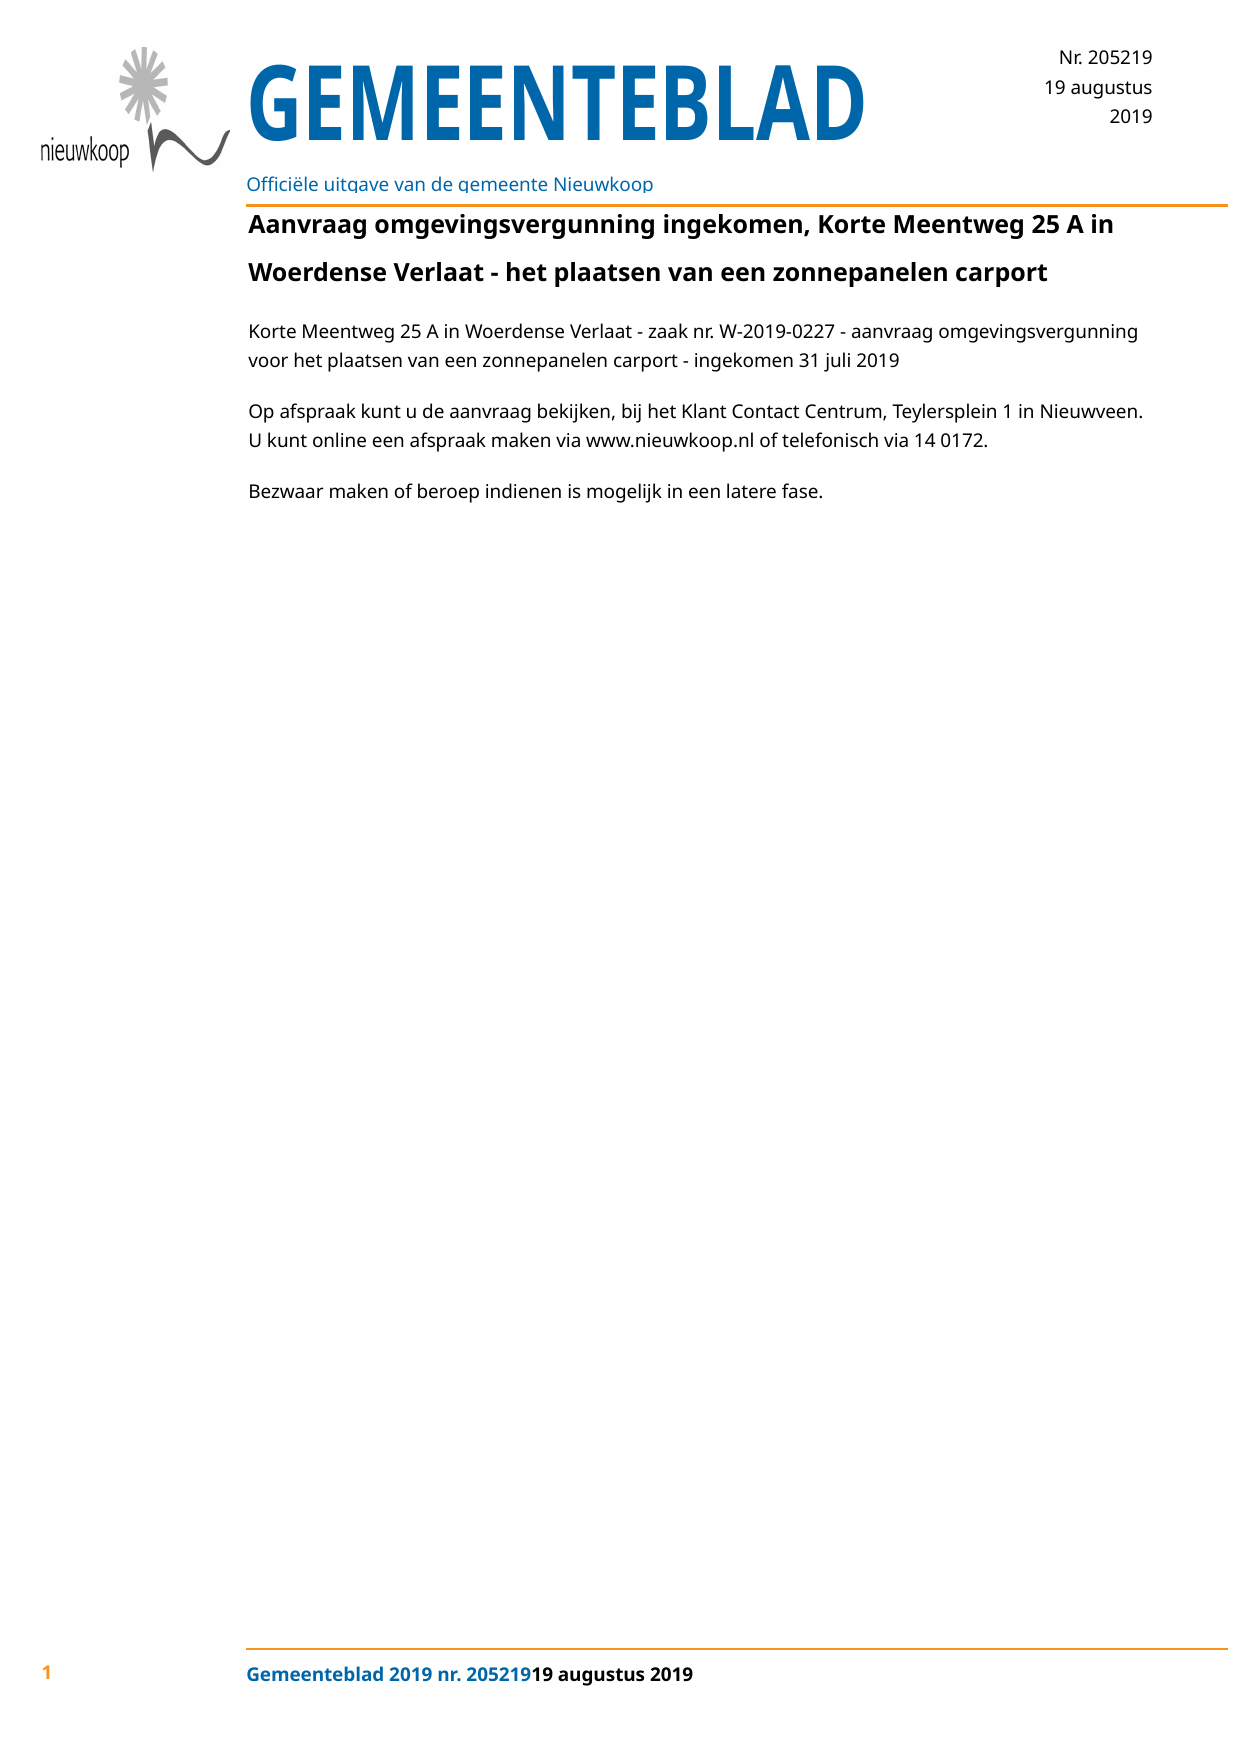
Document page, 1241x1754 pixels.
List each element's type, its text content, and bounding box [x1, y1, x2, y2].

text Bezwaar maken of beroep indienen is mogelijk in een latere fase. [248, 478, 1152, 504]
text Korte Meentweg 25 A in Woerdense Verlaat - zaak nr. W-2019-0227 - aanvraag omgevingsvergunning voor het plaatsen van een zonnepanelen carport - ingekomen 31 juli 2019 [248, 318, 1152, 373]
text Aanvraag omgevingsvergunning ingekomen, Korte Meentweg 25 A in Woerdense Verlaat - het plaatsen van een zonnepanelen carport [248, 207, 1152, 288]
picture [41, 47, 231, 172]
text Op afspraak kunt u de aanvraag bekijken, bij het Klant Contact Centrum, Teylersplein 1 in Nieuwveen. U kunt online een afspraak maken via www.nieuwkoop.nl of telefonisch via 14 0172. [248, 398, 1152, 453]
